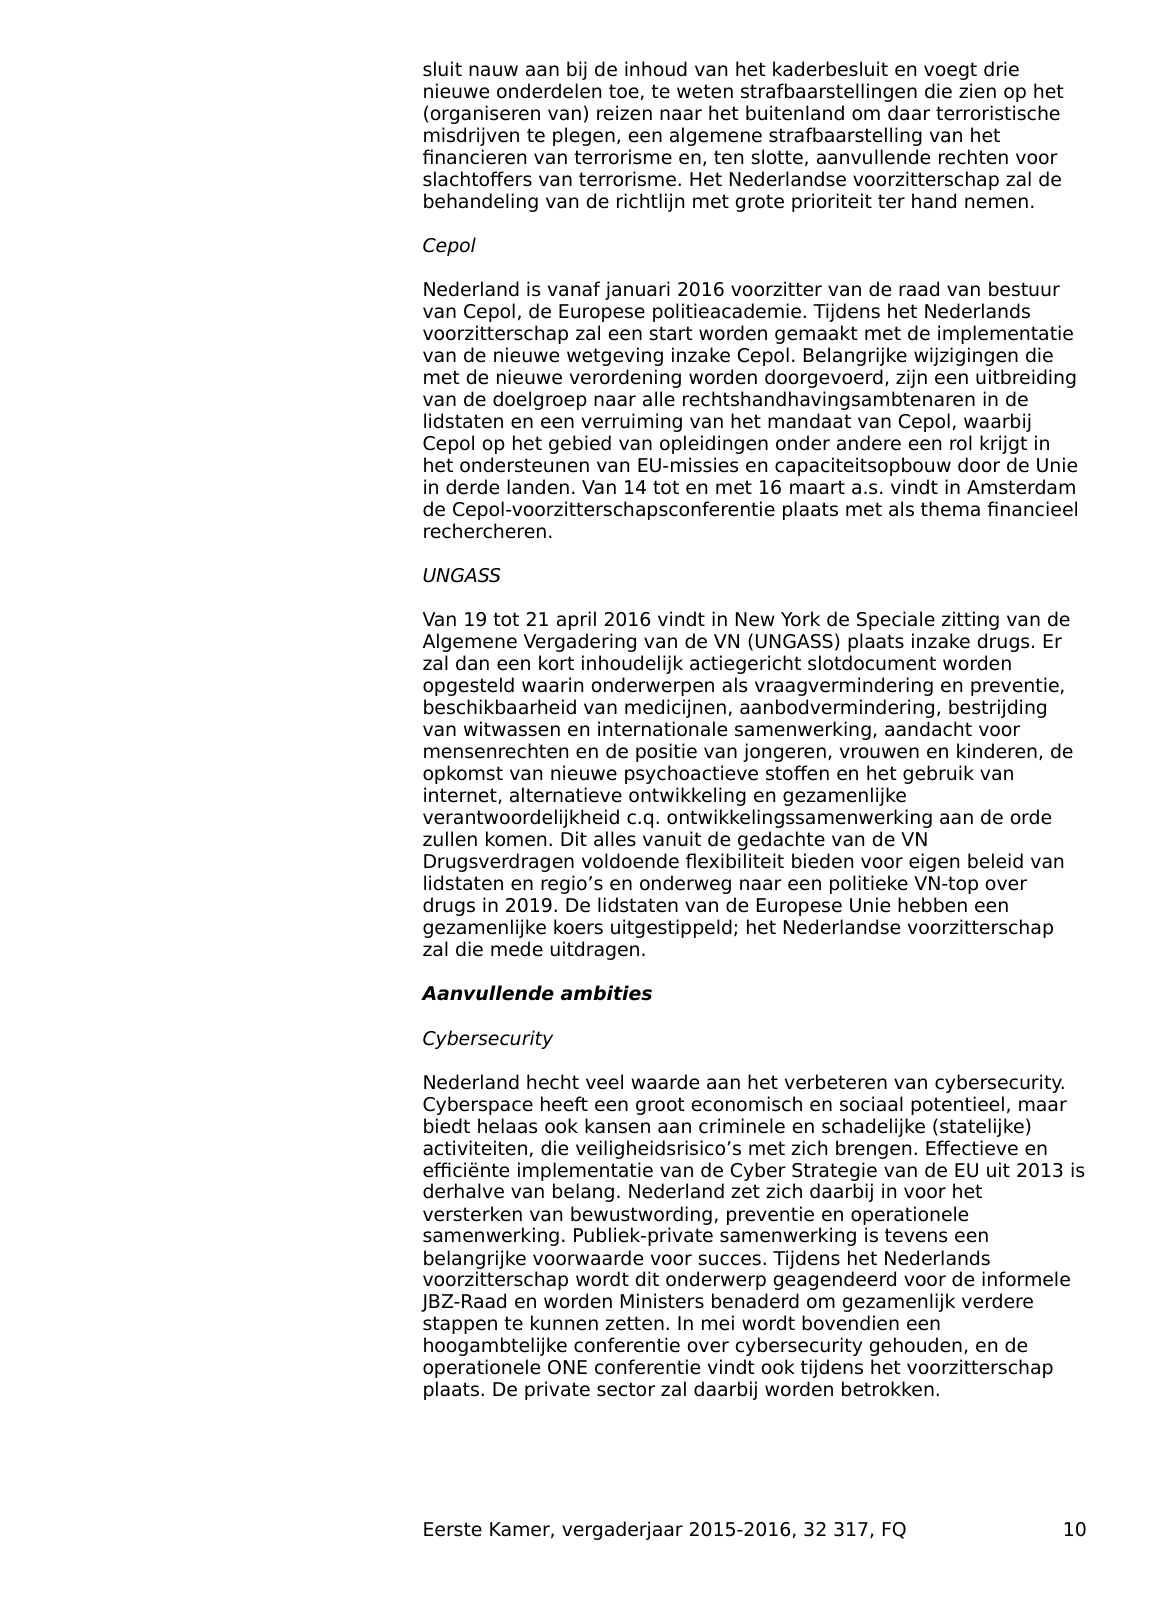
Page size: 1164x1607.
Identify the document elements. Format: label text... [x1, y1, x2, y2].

text Van 19 tot 21 april 2016 vindt in New York de Speciale zitting van de Algemene Vergadering van de VN (UNGASS) plaats inzake drugs. Er zal dan een kort inhoudelijk actiegericht slotdocument worden opgesteld waarin onderwerpen als vraagvermindering en preventie, beschikbaarheid van medicijnen, aanbodvermindering, bestrijding van witwassen en internationale samenwerking, aandacht voor mensenrechten en de positie van jongeren, vrouwen en kinderen, de opkomst van nieuwe psychoactieve stoffen en het gebruik van internet, alternatieve ontwikkeling en gezamenlijke verantwoordelijkheid c.q. ontwikkelingssamenwerking aan de orde zullen komen. Dit alles vanuit de gedachte van de VN Drugsverdragen voldoende flexibiliteit bieden voor eigen beleid van lidstaten en regio’s en onderweg naar een politieke VN-top over drugs in 2019. De lidstaten van de Europese Unie hebben een gezamenlijke koers uitgestippeld; het Nederlandse voorzitterschap zal die mede uitdragen. [422, 609, 1087, 961]
subtitle Cybersecurity [422, 1027, 1087, 1049]
subtitle Aanvullende ambities [422, 983, 1087, 1005]
subtitle UNGASS [422, 565, 1087, 587]
subtitle Cepol [422, 235, 1087, 257]
text Nederland is vanaf januari 2016 voorzitter van de raad van bestuur van Cepol, de Europese politieacademie. Tijdens het Nederlands voorzitterschap zal een start worden gemaakt met de implementatie van de nieuwe wetgeving inzake Cepol. Belangrijke wijzigingen die met de nieuwe verordening worden doorgevoerd, zijn een uitbreiding van de doelgroep naar alle rechtshandhavingsambtenaren in de lidstaten en een verruiming van het mandaat van Cepol, waarbij Cepol op het gebied van opleidingen onder andere een rol krijgt in het ondersteunen van EU-missies en capaciteitsopbouw door de Unie in derde landen. Van 14 tot en met 16 maart a.s. vindt in Amsterdam de Cepol-voorzitterschapsconferentie plaats met als thema financieel rechercheren. [422, 279, 1087, 543]
text Nederland hecht veel waarde aan het verbeteren van cybersecurity. Cyberspace heeft een groot economisch en sociaal potentieel, maar biedt helaas ook kansen aan criminele en schadelijke (statelijke) activiteiten, die veiligheidsrisico’s met zich brengen. Effectieve en efficiënte implementatie van de Cyber Strategie van de EU uit 2013 is derhalve van belang. Nederland zet zich daarbij in voor het versterken van bewustwording, preventie en operationele samenwerking. Publiek-private samenwerking is tevens een belangrijke voorwaarde voor succes. Tijdens het Nederlands voorzitterschap wordt dit onderwerp geagendeerd voor de informele JBZ-Raad en worden Ministers benaderd om gezamenlijk verdere stappen te kunnen zetten. In mei wordt bovendien een hoogambtelijke conferentie over cybersecurity gehouden, en de operationele ONE conferentie vindt ook tijdens het voorzitterschap plaats. De private sector zal daarbij worden betrokken. [422, 1072, 1087, 1401]
text sluit nauw aan bij de inhoud van het kaderbesluit en voegt drie nieuwe onderdelen toe, te weten strafbaarstellingen die zien op het (organiseren van) reizen naar het buitenland om daar terroristische misdrijven te plegen, een algemene strafbaarstelling van het financieren van terrorisme en, ten slotte, aanvullende rechten voor slachtoffers van terrorisme. Het Nederlandse voorzitterschap zal de behandeling van de richtlijn met grote prioriteit ter hand nemen. [422, 59, 1087, 213]
